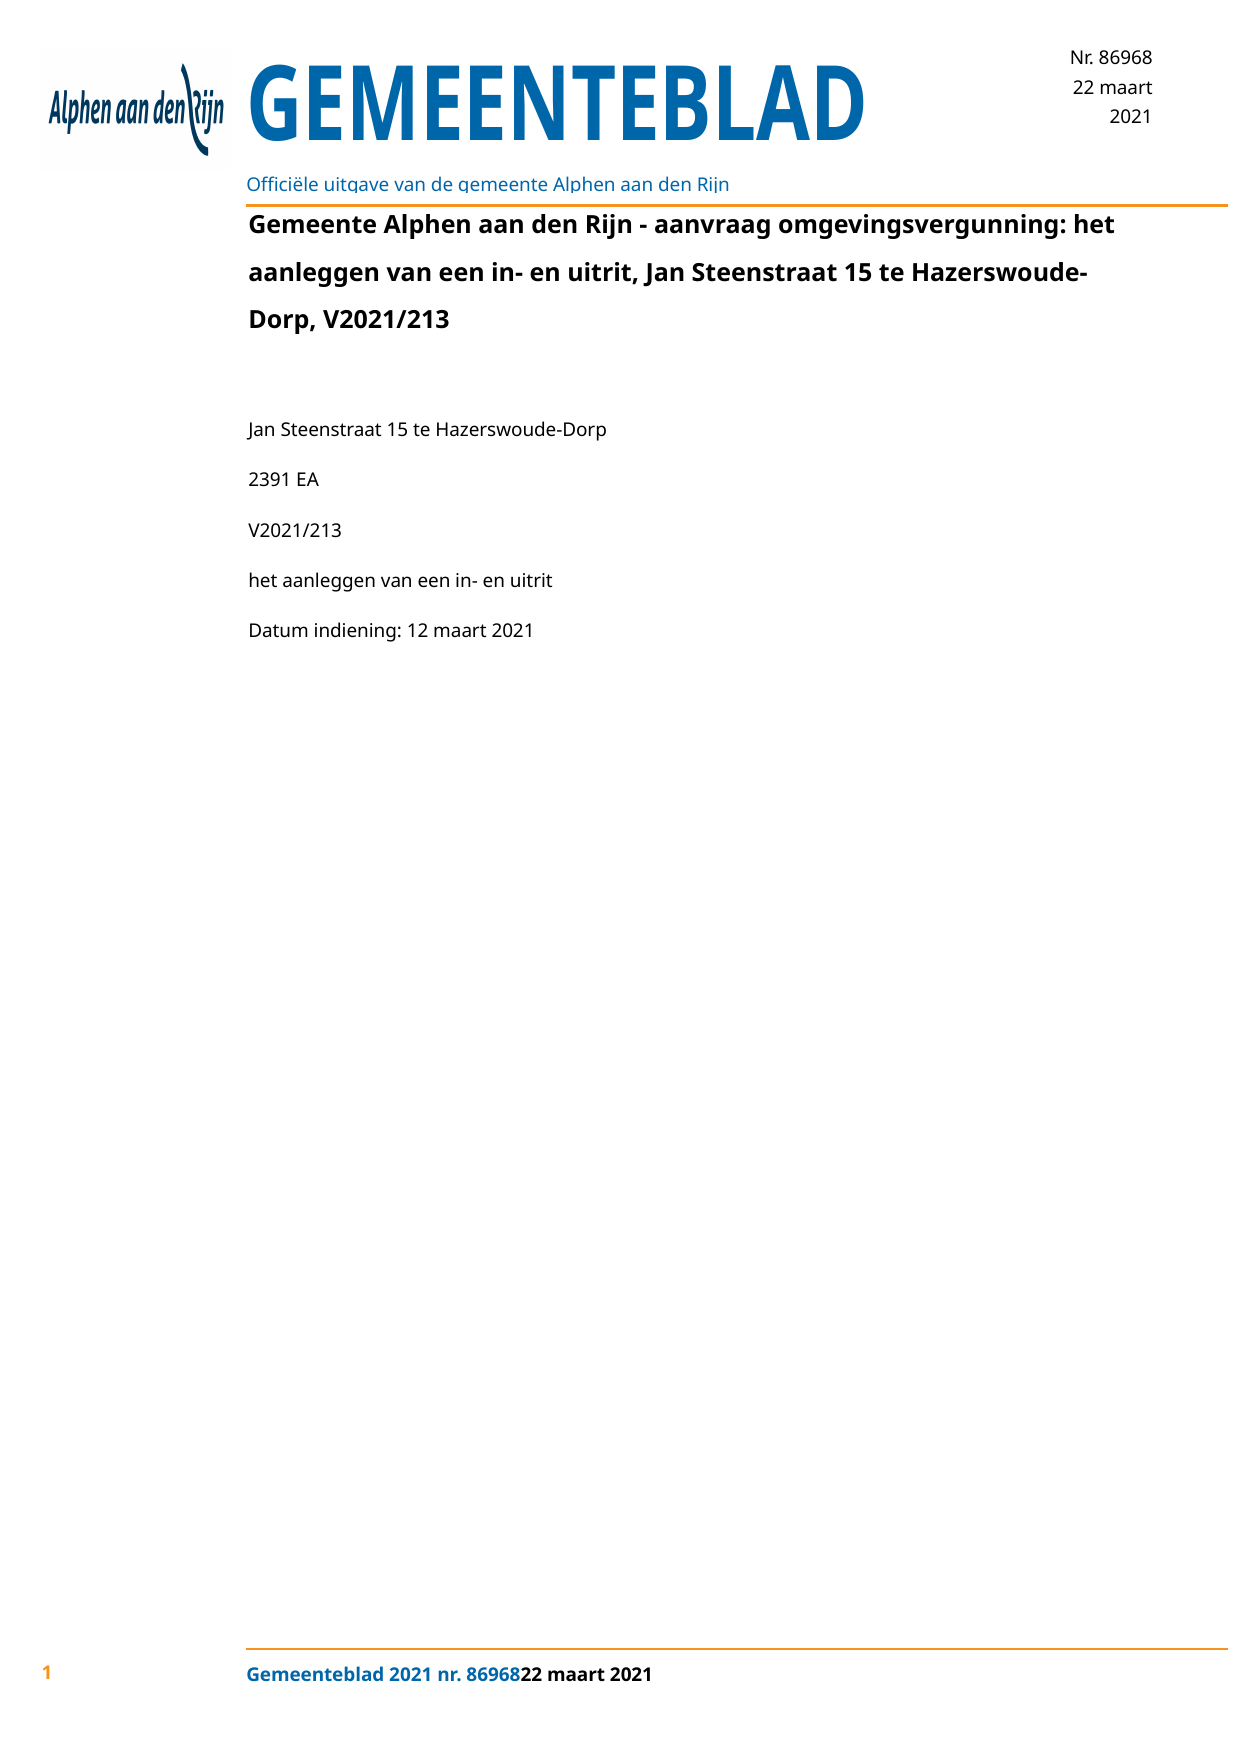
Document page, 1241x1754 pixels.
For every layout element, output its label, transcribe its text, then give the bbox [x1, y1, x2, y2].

text V2021/213 [248, 517, 1152, 542]
text Gemeente Alphen aan den Rijn - aanvraag omgevingsvergunning: het aanleggen van een in- en uitrit, Jan Steenstraat 15 te Hazerswoude-Dorp, V2021/213 [248, 207, 1152, 336]
text het aanleggen van een in- en uitrit [248, 567, 1152, 593]
picture [41, 47, 231, 172]
text Datum indiening: 12 maart 2021 [248, 618, 1152, 643]
text Jan Steenstraat 15 te Hazerswoude-Dorp [248, 416, 1152, 442]
text 2391 EA [248, 466, 1152, 492]
